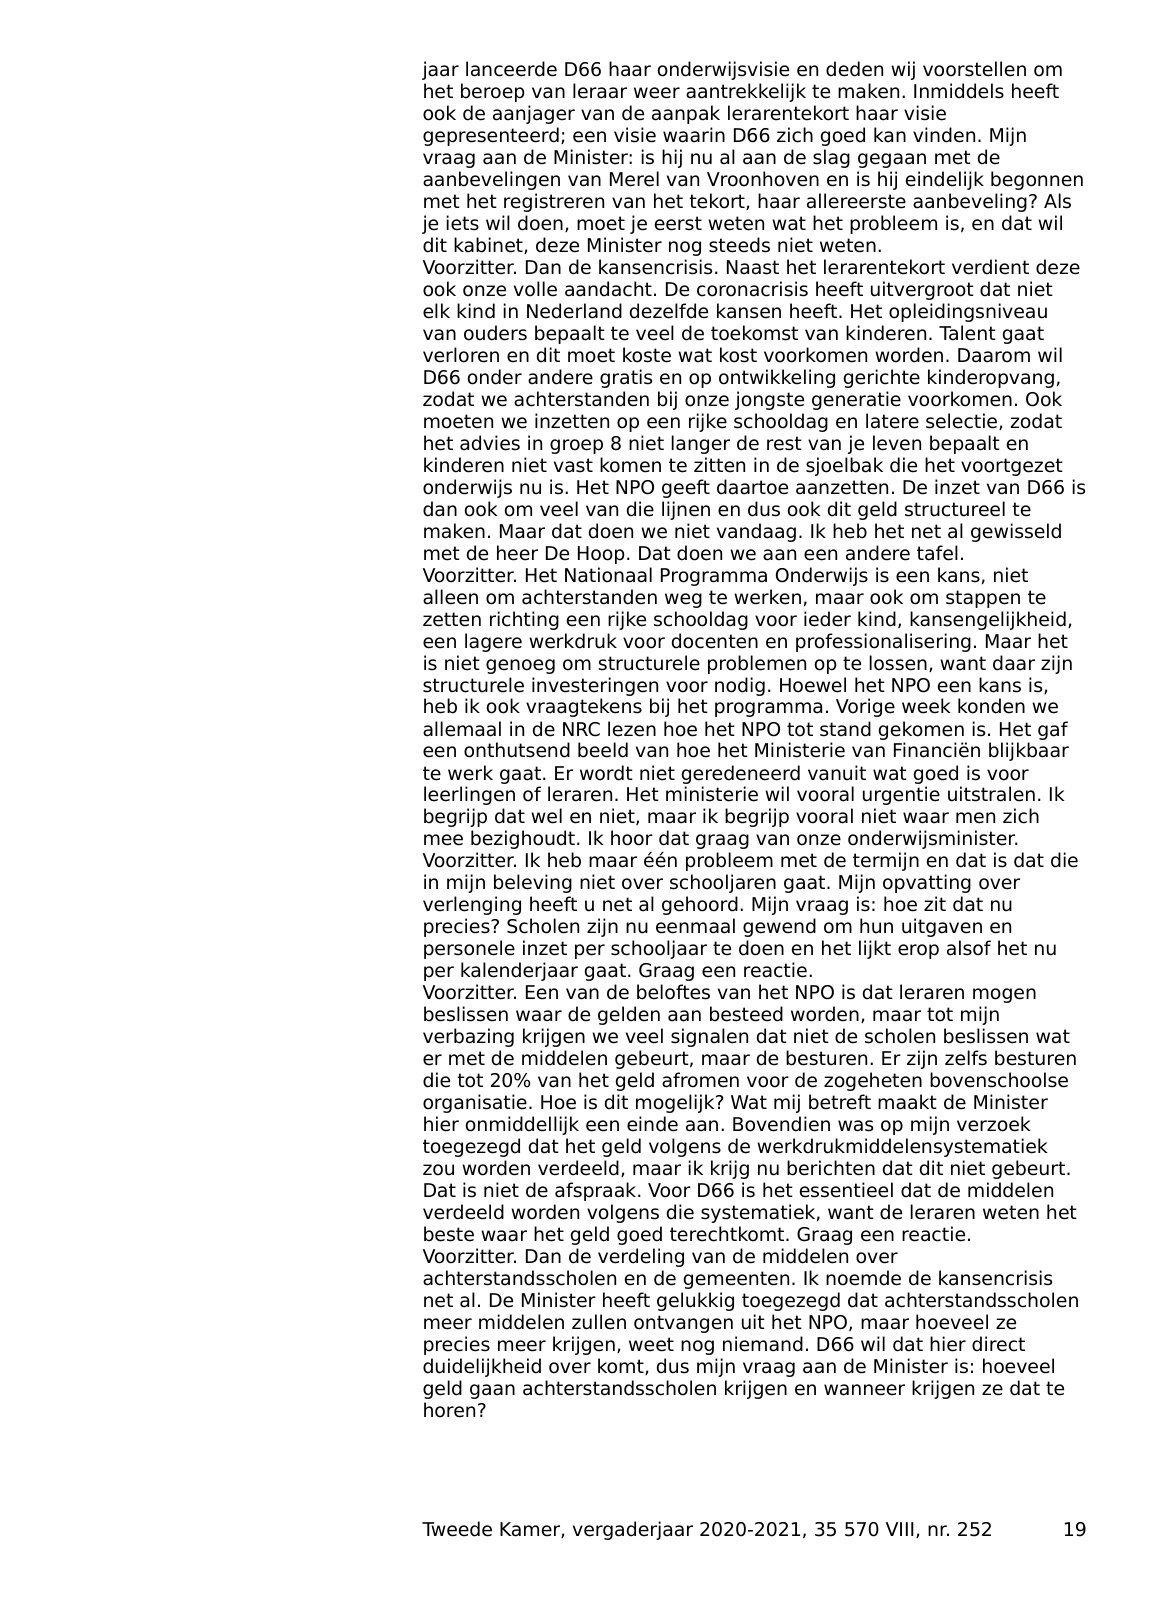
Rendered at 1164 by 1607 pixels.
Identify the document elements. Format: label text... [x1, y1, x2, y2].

text Voorzitter. Het Nationaal Programma Onderwijs is een kans, niet alleen om achterstanden weg te werken, maar ook om stappen te zetten richting een rijke schooldag voor ieder kind, kansengelijkheid, een lagere werkdruk voor docenten en professionalisering. Maar het is niet genoeg om structurele problemen op te lossen, want daar zijn structurele investeringen voor nodig. Hoewel het NPO een kans is, heb ik ook vraagtekens bij het programma. Vorige week konden we allemaal in de NRC lezen hoe het NPO tot stand gekomen is. Het gaf een onthutsend beeld van hoe het Ministerie van Financiën blijkbaar te werk gaat. Er wordt niet geredeneerd vanuit wat goed is voor leerlingen of leraren. Het ministerie wil vooral urgentie uitstralen. Ik begrijp dat wel en niet, maar ik begrijp vooral niet waar men zich mee bezighoudt. Ik hoor dat graag van onze onderwijsminister. [422, 564, 1087, 850]
text Voorzitter. Dan de kansencrisis. Naast het lerarentekort verdient deze ook onze volle aandacht. De coronacrisis heeft uitvergroot dat niet elk kind in Nederland dezelfde kansen heeft. Het opleidingsniveau van ouders bepaalt te veel de toekomst van kinderen. Talent gaat verloren en dit moet koste wat kost voorkomen worden. Daarom wil D66 onder andere gratis en op ontwikkeling gerichte kinderopvang, zodat we achterstanden bij onze jongste generatie voorkomen. Ook moeten we inzetten op een rijke schooldag en latere selectie, zodat het advies in groep 8 niet langer de rest van je leven bepaalt en kinderen niet vast komen te zitten in de sjoelbak die het voortgezet onderwijs nu is. Het NPO geeft daartoe aanzetten. De inzet van D66 is dan ook om veel van die lijnen en dus ook dit geld structureel te maken. Maar dat doen we niet vandaag. Ik heb het net al gewisseld met de heer De Hoop. Dat doen we aan een andere tafel. [422, 257, 1087, 564]
text Voorzitter. Dan de verdeling van de middelen over achterstandsscholen en de gemeenten. Ik noemde de kansencrisis net al. De Minister heeft gelukkig toegezegd dat achterstandsscholen meer middelen zullen ontvangen uit het NPO, maar hoeveel ze precies meer krijgen, weet nog niemand. D66 wil dat hier direct duidelijkheid over komt, dus mijn vraag aan de Minister is: hoeveel geld gaan achterstandsscholen krijgen en wanneer krijgen ze dat te horen? [422, 1246, 1087, 1422]
text Voorzitter. Ik heb maar één probleem met de termijn en dat is dat die in mijn beleving niet over schooljaren gaat. Mijn opvatting over verlenging heeft u net al gehoord. Mijn vraag is: hoe zit dat nu precies? Scholen zijn nu eenmaal gewend om hun uitgaven en personele inzet per schooljaar te doen en het lijkt erop alsof het nu per kalenderjaar gaat. Graag een reactie. [422, 850, 1087, 982]
text Voorzitter. Een van de beloftes van het NPO is dat leraren mogen beslissen waar de gelden aan besteed worden, maar tot mijn verbazing krijgen we veel signalen dat niet de scholen beslissen wat er met de middelen gebeurt, maar de besturen. Er zijn zelfs besturen die tot 20% van het geld afromen voor de zogeheten bovenschoolse organisatie. Hoe is dit mogelijk? Wat mij betreft maakt de Minister hier onmiddellijk een einde aan. Bovendien was op mijn verzoek toegezegd dat het geld volgens de werkdrukmiddelensystematiek zou worden verdeeld, maar ik krijg nu berichten dat dit niet gebeurt. Dat is niet de afspraak. Voor D66 is het essentieel dat de middelen verdeeld worden volgens die systematiek, want de leraren weten het beste waar het geld goed terechtkomt. Graag een reactie. [422, 982, 1087, 1246]
text jaar lanceerde D66 haar onderwijsvisie en deden wij voorstellen om het beroep van leraar weer aantrekkelijk te maken. Inmiddels heeft ook de aanjager van de aanpak lerarentekort haar visie gepresenteerd; een visie waarin D66 zich goed kan vinden. Mijn vraag aan de Minister: is hij nu al aan de slag gegaan met de aanbevelingen van Merel van Vroonhoven en is hij eindelijk begonnen met het registreren van het tekort, haar allereerste aanbeveling? Als je iets wil doen, moet je eerst weten wat het probleem is, en dat wil dit kabinet, deze Minister nog steeds niet weten. [422, 59, 1087, 257]
